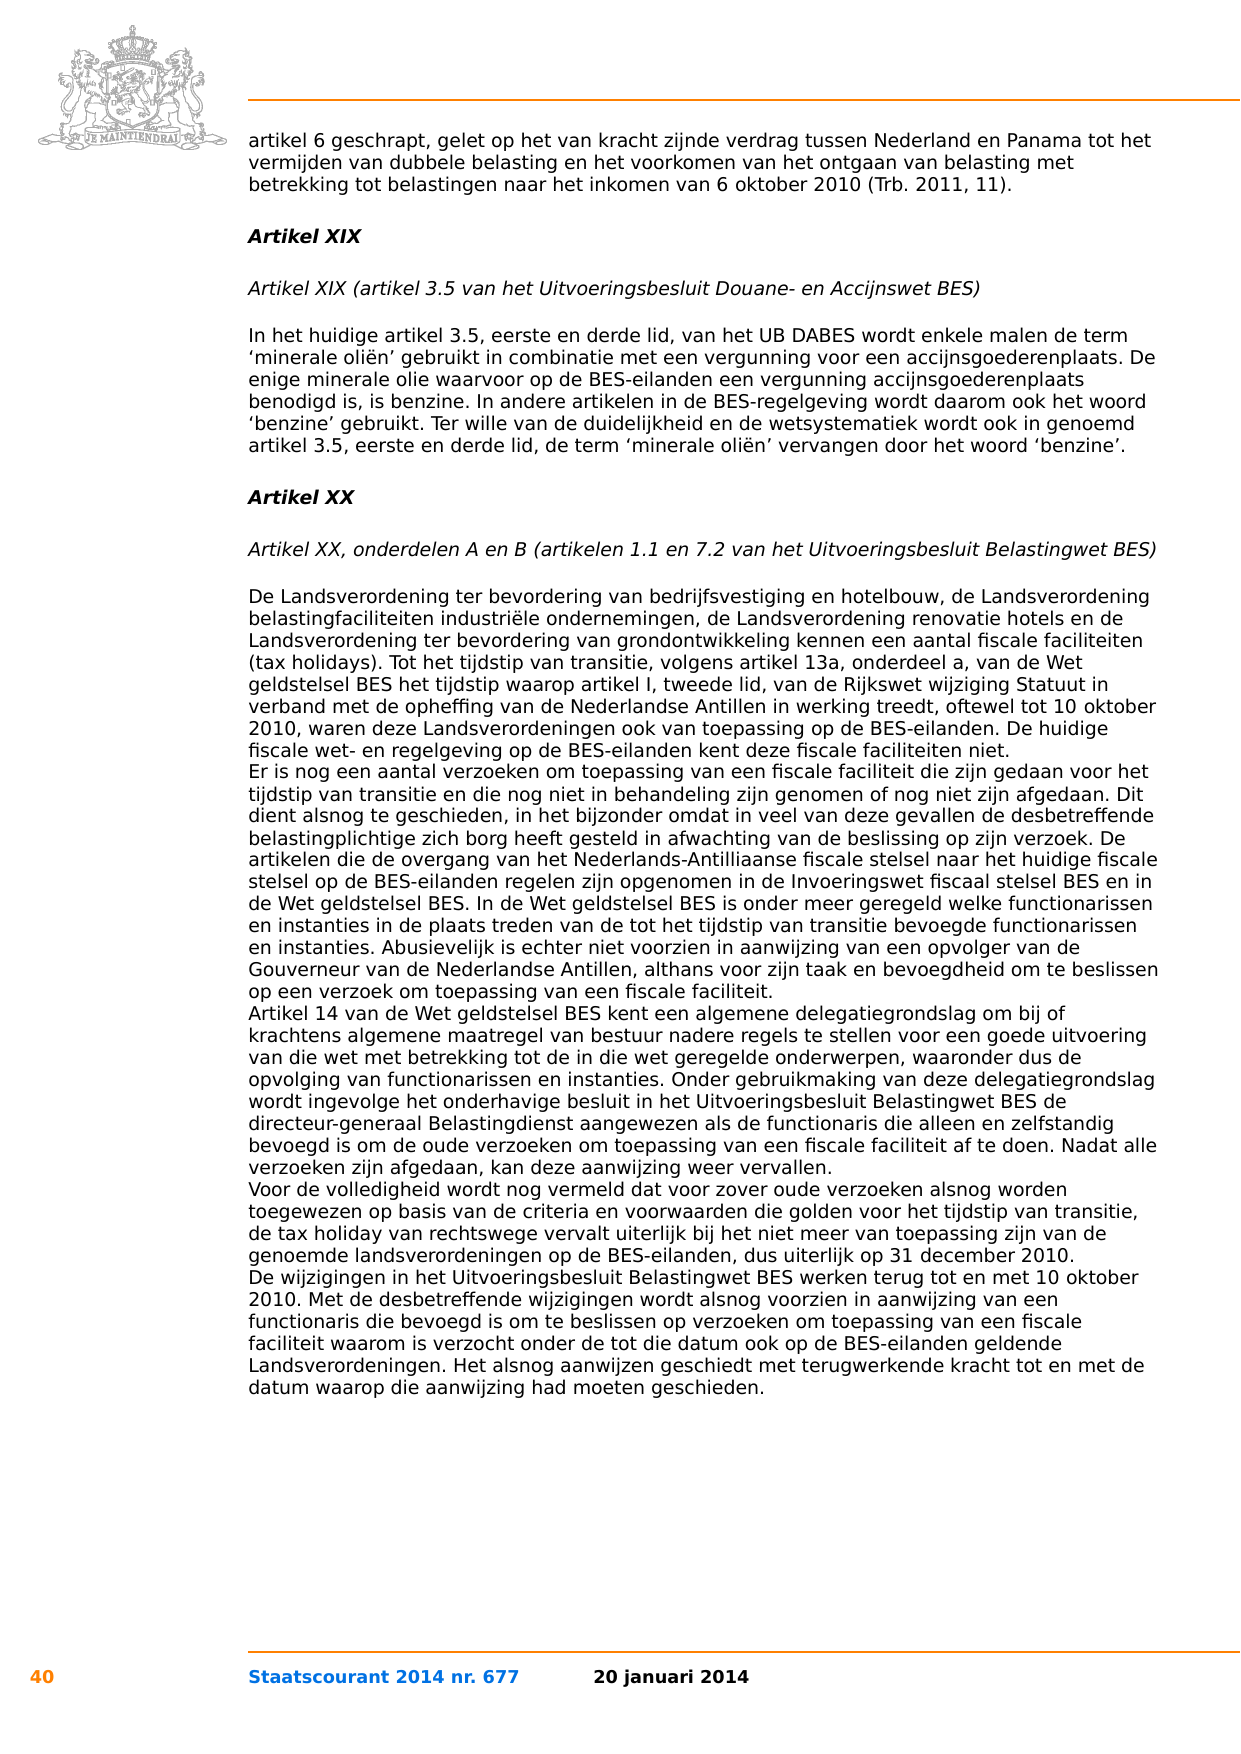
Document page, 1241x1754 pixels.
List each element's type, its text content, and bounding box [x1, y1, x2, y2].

text De wijzigingen in het Uitvoeringsbesluit Belastingwet BES werken terug tot en met 10 oktober 2010. Met de desbetreffende wijzigingen wordt alsnog voorzien in aanwijzing van een functionaris die bevoegd is om te beslissen op verzoeken om toepassing van een fiscale faciliteit waarom is verzocht onder de tot die datum ook op de BES-eilanden geldende Landsverordeningen. Het alsnog aanwijzen geschiedt met terugwerkende kracht tot en met de datum waarop die aanwijzing had moeten geschieden. [248, 1267, 1163, 1399]
subtitle Artikel XIX (artikel 3.5 van het Uitvoeringsbesluit Douane- en Accijnswet BES) [248, 278, 1163, 300]
subtitle Artikel XX [248, 487, 1163, 509]
text artikel 6 geschrapt, gelet op het van kracht zijnde verdrag tussen Nederland en Panama tot het vermijden van dubbele belasting en het voorkomen van het ontgaan van belasting met betrekking tot belastingen naar het inkomen van 6 oktober 2010 (Trb. 2011, 11). [248, 130, 1163, 196]
text Er is nog een aantal verzoeken om toepassing van een fiscale faciliteit die zijn gedaan voor het tijdstip van transitie en die nog niet in behandeling zijn genomen of nog niet zijn afgedaan. Dit dient alsnog te geschieden, in het bijzonder omdat in veel van deze gevallen de desbetreffende belastingplichtige zich borg heeft gesteld in afwachting van de beslissing op zijn verzoek. De artikelen die de overgang van het Nederlands-Antilliaanse fiscale stelsel naar het huidige fiscale stelsel op de BES-eilanden regelen zijn opgenomen in de Invoeringswet fiscaal stelsel BES en in de Wet geldstelsel BES. In de Wet geldstelsel BES is onder meer geregeld welke functionarissen en instanties in de plaats treden van de tot het tijdstip van transitie bevoegde functionarissen en instanties. Abusievelijk is echter niet voorzien in aanwijzing van een opvolger van de Gouverneur van de Nederlandse Antillen, althans voor zijn taak en bevoegdheid om te beslissen op een verzoek om toepassing van een fiscale faciliteit. [248, 761, 1163, 1003]
subtitle Artikel XX, onderdelen A en B (artikelen 1.1 en 7.2 van het Uitvoeringsbesluit Belastingwet BES) [248, 539, 1163, 561]
picture [38, 25, 227, 150]
text Voor de volledigheid wordt nog vermeld dat voor zover oude verzoeken alsnog worden toegewezen op basis van de criteria en voorwaarden die golden voor het tijdstip van transitie, de tax holiday van rechtswege vervalt uiterlijk bij het niet meer van toepassing zijn van de genoemde landsverordeningen op de BES-eilanden, dus uiterlijk op 31 december 2010. [248, 1179, 1163, 1267]
text Artikel 14 van de Wet geldstelsel BES kent een algemene delegatiegrondslag om bij of krachtens algemene maatregel van bestuur nadere regels te stellen voor een goede uitvoering van die wet met betrekking tot de in die wet geregelde onderwerpen, waaronder dus de opvolging van functionarissen en instanties. Onder gebruikmaking van deze delegatiegrondslag wordt ingevolge het onderhavige besluit in het Uitvoeringsbesluit Belastingwet BES de directeur-generaal Belastingdienst aangewezen als de functionaris die alleen en zelfstandig bevoegd is om de oude verzoeken om toepassing van een fiscale faciliteit af te doen. Nadat alle verzoeken zijn afgedaan, kan deze aanwijzing weer vervallen. [248, 1003, 1163, 1179]
text In het huidige artikel 3.5, eerste en derde lid, van het UB DABES wordt enkele malen de term ‘minerale oliën’ gebruikt in combinatie met een vergunning voor een accijnsgoederenplaats. De enige minerale olie waarvoor op de BES-eilanden een vergunning accijnsgoederenplaats benodigd is, is benzine. In andere artikelen in de BES-regelgeving wordt daarom ook het woord ‘benzine’ gebruikt. Ter wille van de duidelijkheid en de wetsystematiek wordt ook in genoemd artikel 3.5, eerste en derde lid, de term ‘minerale oliën’ vervangen door het woord ‘benzine’. [248, 325, 1163, 457]
text De Landsverordening ter bevordering van bedrijfsvestiging en hotelbouw, de Landsverordening belastingfaciliteiten industriële ondernemingen, de Landsverordening renovatie hotels en de Landsverordening ter bevordering van grondontwikkeling kennen een aantal fiscale faciliteiten (tax holidays). Tot het tijdstip van transitie, volgens artikel 13a, onderdeel a, van de Wet geldstelsel BES het tijdstip waarop artikel I, tweede lid, van de Rijkswet wijziging Statuut in verband met de opheffing van de Nederlandse Antillen in werking treedt, oftewel tot 10 oktober 2010, waren deze Landsverordeningen ook van toepassing op de BES-eilanden. De huidige fiscale wet- en regelgeving op de BES-eilanden kent deze fiscale faciliteiten niet. [248, 586, 1163, 761]
subtitle Artikel XIX [248, 226, 1163, 248]
